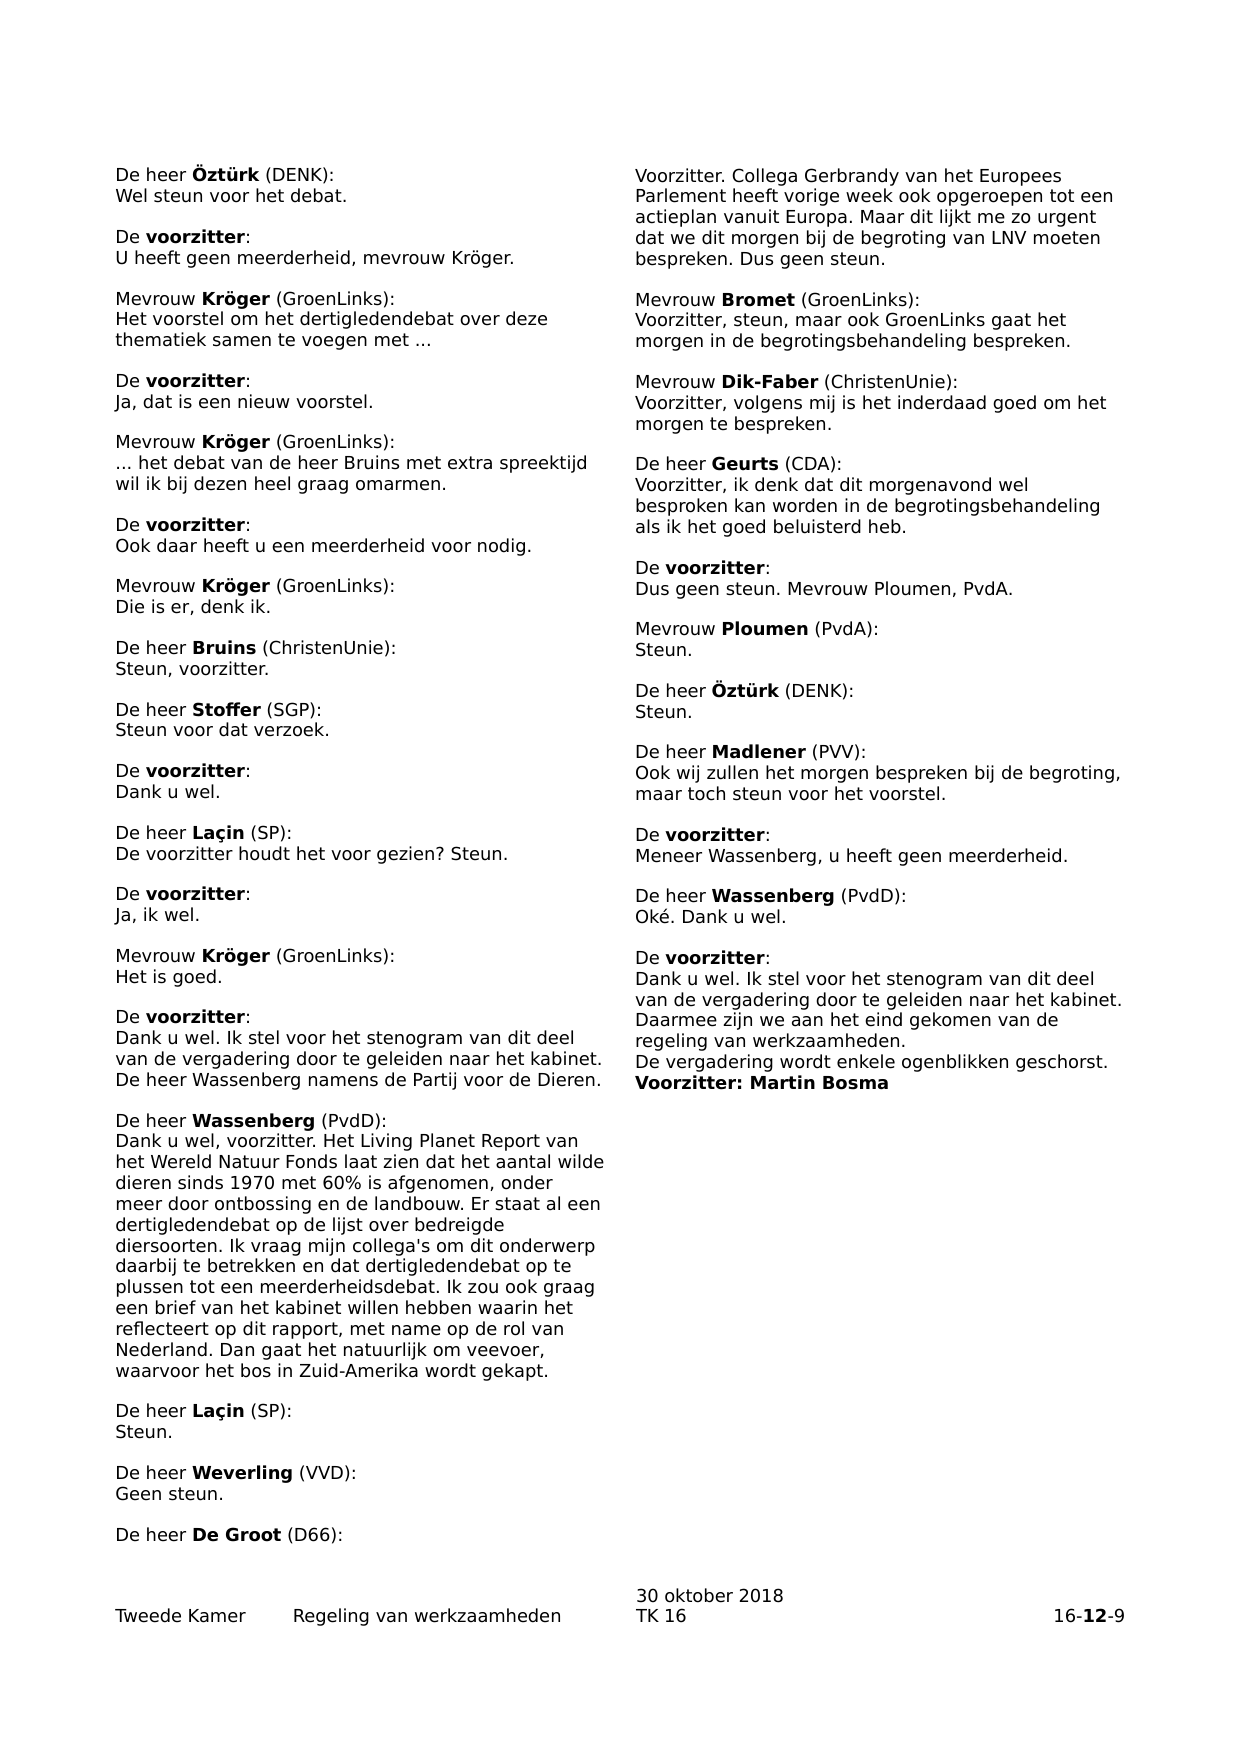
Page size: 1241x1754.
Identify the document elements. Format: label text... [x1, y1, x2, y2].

text Voorzitter, steun, maar ook GroenLinks gaat het morgen in de begrotingsbehandeling bespreken. [635, 310, 1125, 352]
text Daarmee zijn we aan het eind gekomen van de regeling van werkzaamheden. [635, 1010, 1125, 1052]
text De heer Geurts (CDA): [635, 454, 1125, 475]
text De heer Wassenberg (PvdD): [115, 1111, 605, 1131]
text De voorzitter: [115, 1007, 605, 1028]
text De voorzitter: [115, 227, 605, 248]
text De heer Öztürk (DENK): [115, 165, 605, 186]
text Geen steun. [115, 1483, 605, 1504]
text Dank u wel. Ik stel voor het stenogram van dit deel van de vergadering door te geleiden naar het kabinet. [115, 1028, 605, 1070]
text De voorzitter: [635, 557, 1125, 578]
text De voorzitter: [115, 515, 605, 536]
text Mevrouw Kröger (GroenLinks): [115, 288, 605, 309]
text Ook daar heeft u een meerderheid voor nodig. [115, 536, 605, 556]
text De heer Wassenberg namens de Partij voor de Dieren. [115, 1070, 605, 1091]
text De voorzitter: [115, 884, 605, 905]
text Mevrouw Kröger (GroenLinks): [115, 946, 605, 966]
text Meneer Wassenberg, u heeft geen meerderheid. [635, 845, 1125, 866]
text Oké. Dank u wel. [635, 907, 1125, 928]
text Steun. [115, 1422, 605, 1443]
text De heer Laçin (SP): [115, 1401, 605, 1422]
text De voorzitter: [635, 948, 1125, 968]
text Mevrouw Ploumen (PvdA): [635, 619, 1125, 640]
text Ja, ik wel. [115, 905, 605, 926]
text Voorzitter, volgens mij is het inderdaad goed om het morgen te bespreken. [635, 393, 1125, 434]
text Het voorstel om het dertigledendebat over deze thematiek samen te voegen met ... [115, 309, 605, 351]
text U heeft geen meerderheid, mevrouw Kröger. [115, 248, 605, 268]
text Ja, dat is een nieuw voorstel. [115, 392, 605, 412]
text Voorzitter. Collega Gerbrandy van het Europees Parlement heeft vorige week ook opgeroepen tot een actieplan vanuit Europa. Maar dit lijkt me zo urgent dat we dit morgen bij de begroting van LNV moeten bespreken. Dus geen steun. [635, 165, 1125, 269]
text De voorzitter houdt het voor gezien? Steun. [115, 843, 605, 864]
text De heer Stoffer (SGP): [115, 699, 605, 720]
text Mevrouw Kröger (GroenLinks): [115, 432, 605, 453]
text Steun voor dat verzoek. [115, 720, 605, 741]
text De heer Laçin (SP): [115, 823, 605, 843]
text Ook wij zullen het morgen bespreken bij de begroting, maar toch steun voor het voorstel. [635, 763, 1125, 804]
text Dus geen steun. Mevrouw Ploumen, PvdA. [635, 578, 1125, 599]
text Voorzitter: Martin Bosma [635, 1073, 1125, 1093]
text Mevrouw Dik-Faber (ChristenUnie): [635, 372, 1125, 393]
text Steun, voorzitter. [115, 659, 605, 679]
text De heer Madlener (PVV): [635, 742, 1125, 763]
text Het is goed. [115, 966, 605, 987]
text Mevrouw Bromet (GroenLinks): [635, 289, 1125, 310]
text Steun. [635, 640, 1125, 661]
text Dank u wel. Ik stel voor het stenogram van dit deel van de vergadering door te geleiden naar het kabinet. [635, 968, 1125, 1010]
text De voorzitter: [115, 761, 605, 782]
text Steun. [635, 701, 1125, 722]
text Die is er, denk ik. [115, 597, 605, 618]
text Dank u wel. [115, 782, 605, 803]
text De voorzitter: [635, 824, 1125, 845]
text De heer Bruins (ChristenUnie): [115, 638, 605, 659]
text De heer Wassenberg (PvdD): [635, 886, 1125, 907]
text Mevrouw Kröger (GroenLinks): [115, 576, 605, 597]
text De heer Weverling (VVD): [115, 1463, 605, 1483]
text Wel steun voor het debat. [115, 186, 605, 207]
text Voorzitter, ik denk dat dit morgenavond wel besproken kan worden in de begrotingsbehandeling als ik het goed beluisterd heb. [635, 475, 1125, 537]
text De voorzitter: [115, 371, 605, 392]
text Dank u wel, voorzitter. Het Living Planet Report van het Wereld Natuur Fonds laat zien dat het aantal wilde dieren sinds 1970 met 60% is afgenomen, onder meer door ontbossing en de landbouw. Er staat al een dertigledendebat op de lijst over bedreigde diersoorten. Ik vraag mijn collega's om dit onderwerp daarbij te betrekken en dat dertigledendebat op te plussen tot een meerderheidsdebat. Ik zou ook graag een brief van het kabinet willen hebben waarin het reflecteert op dit rapport, met name op de rol van Nederland. Dan gaat het natuurlijk om veevoer, waarvoor het bos in Zuid-Amerika wordt gekapt. [115, 1131, 605, 1381]
text De heer Öztürk (DENK): [635, 681, 1125, 701]
text De vergadering wordt enkele ogenblikken geschorst. [635, 1052, 1125, 1073]
text De heer De Groot (D66): [115, 1524, 605, 1545]
text ... het debat van de heer Bruins met extra spreektijd wil ik bij dezen heel graag omarmen. [115, 453, 605, 495]
